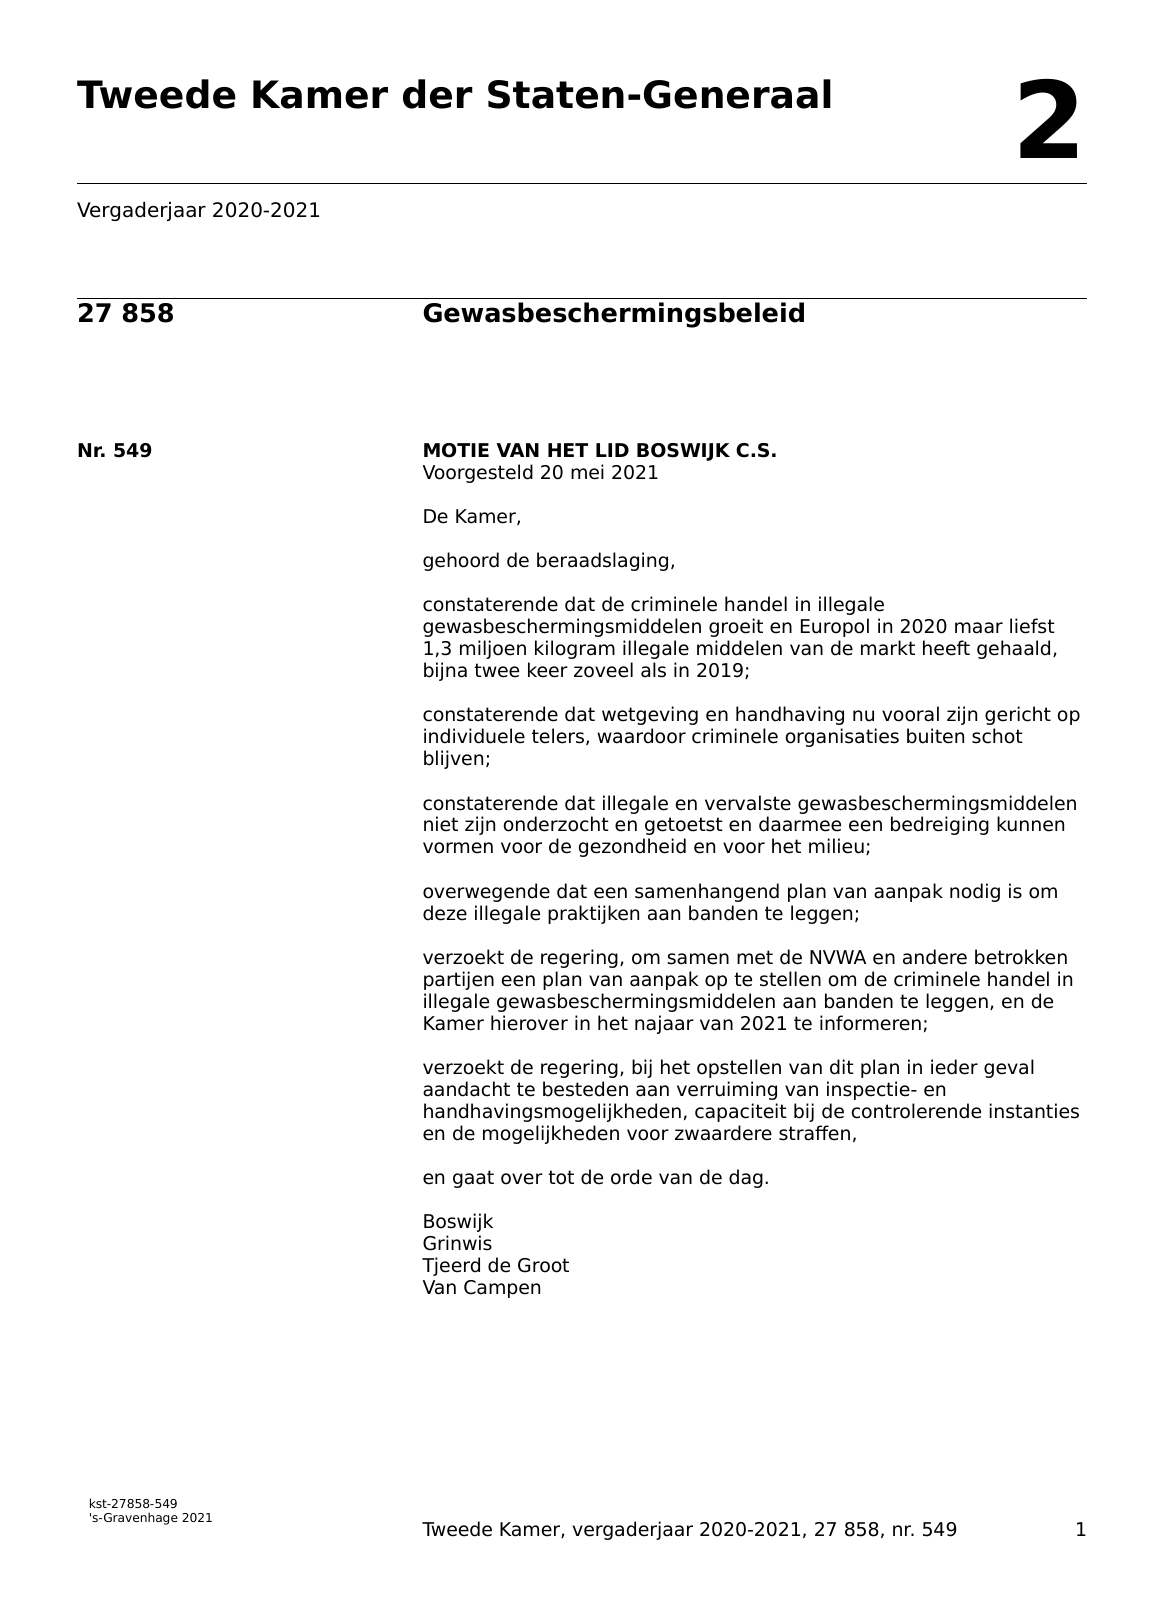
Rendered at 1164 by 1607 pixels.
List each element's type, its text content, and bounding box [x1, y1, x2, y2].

subtitle 27 858 Gewasbeschermingsbeleid [77, 299, 1087, 329]
text en gaat over tot de orde van de dag. [422, 1167, 1087, 1189]
text Voorgesteld 20 mei 2021 [422, 462, 1087, 484]
text verzoekt de regering, om samen met de NVWA en andere betrokken partijen een plan van aanpak op te stellen om de criminele handel in illegale gewasbeschermingsmiddelen aan banden te leggen, en de Kamer hierover in het najaar van 2021 te informeren; [422, 947, 1087, 1034]
text De Kamer, [422, 506, 1087, 528]
text 's-Gravenhage 2021 [88, 1511, 323, 1525]
text overwegende dat een samenhangend plan van aanpak nodig is om deze illegale praktijken aan banden te leggen; [422, 881, 1087, 924]
text constaterende dat wetgeving en handhaving nu vooral zijn gericht op individuele telers, waardoor criminele organisaties buiten schot blijven; [422, 704, 1087, 770]
text gehoord de beraadslaging, [422, 550, 1087, 572]
table_header Tweede Kamer der Staten-Generaal [77, 59, 886, 183]
text constaterende dat de criminele handel in illegale gewasbeschermingsmiddelen groeit en Europol in 2020 maar liefst 1,3 miljoen kilogram illegale middelen van de markt heeft gehaald, bijna twee keer zoveel als in 2019; [422, 594, 1087, 682]
table_header 2 [886, 59, 1087, 183]
text Van Campen [422, 1277, 1087, 1299]
text constaterende dat illegale en vervalste gewasbeschermingsmiddelen niet zijn onderzocht en getoetst en daarmee een bedreiging kunnen vormen voor de gezondheid en voor het milieu; [422, 792, 1087, 858]
text verzoekt de regering, bij het opstellen van dit plan in ieder geval aandacht te besteden aan verruiming van inspectie- en handhavingsmogelijkheden, capaciteit bij de controlerende instanties en de mogelijkheden voor zwaardere straffen, [422, 1057, 1087, 1145]
table_cell Vergaderjaar 2020-2021 [77, 184, 1087, 298]
text Boswijk [422, 1211, 1087, 1233]
text Tjeerd de Groot [422, 1255, 1087, 1277]
subtitle Nr. 549 MOTIE VAN HET LID BOSWIJK C.S. [77, 440, 1087, 462]
text kst-27858-549 [88, 1497, 323, 1511]
text Grinwis [422, 1233, 1087, 1255]
